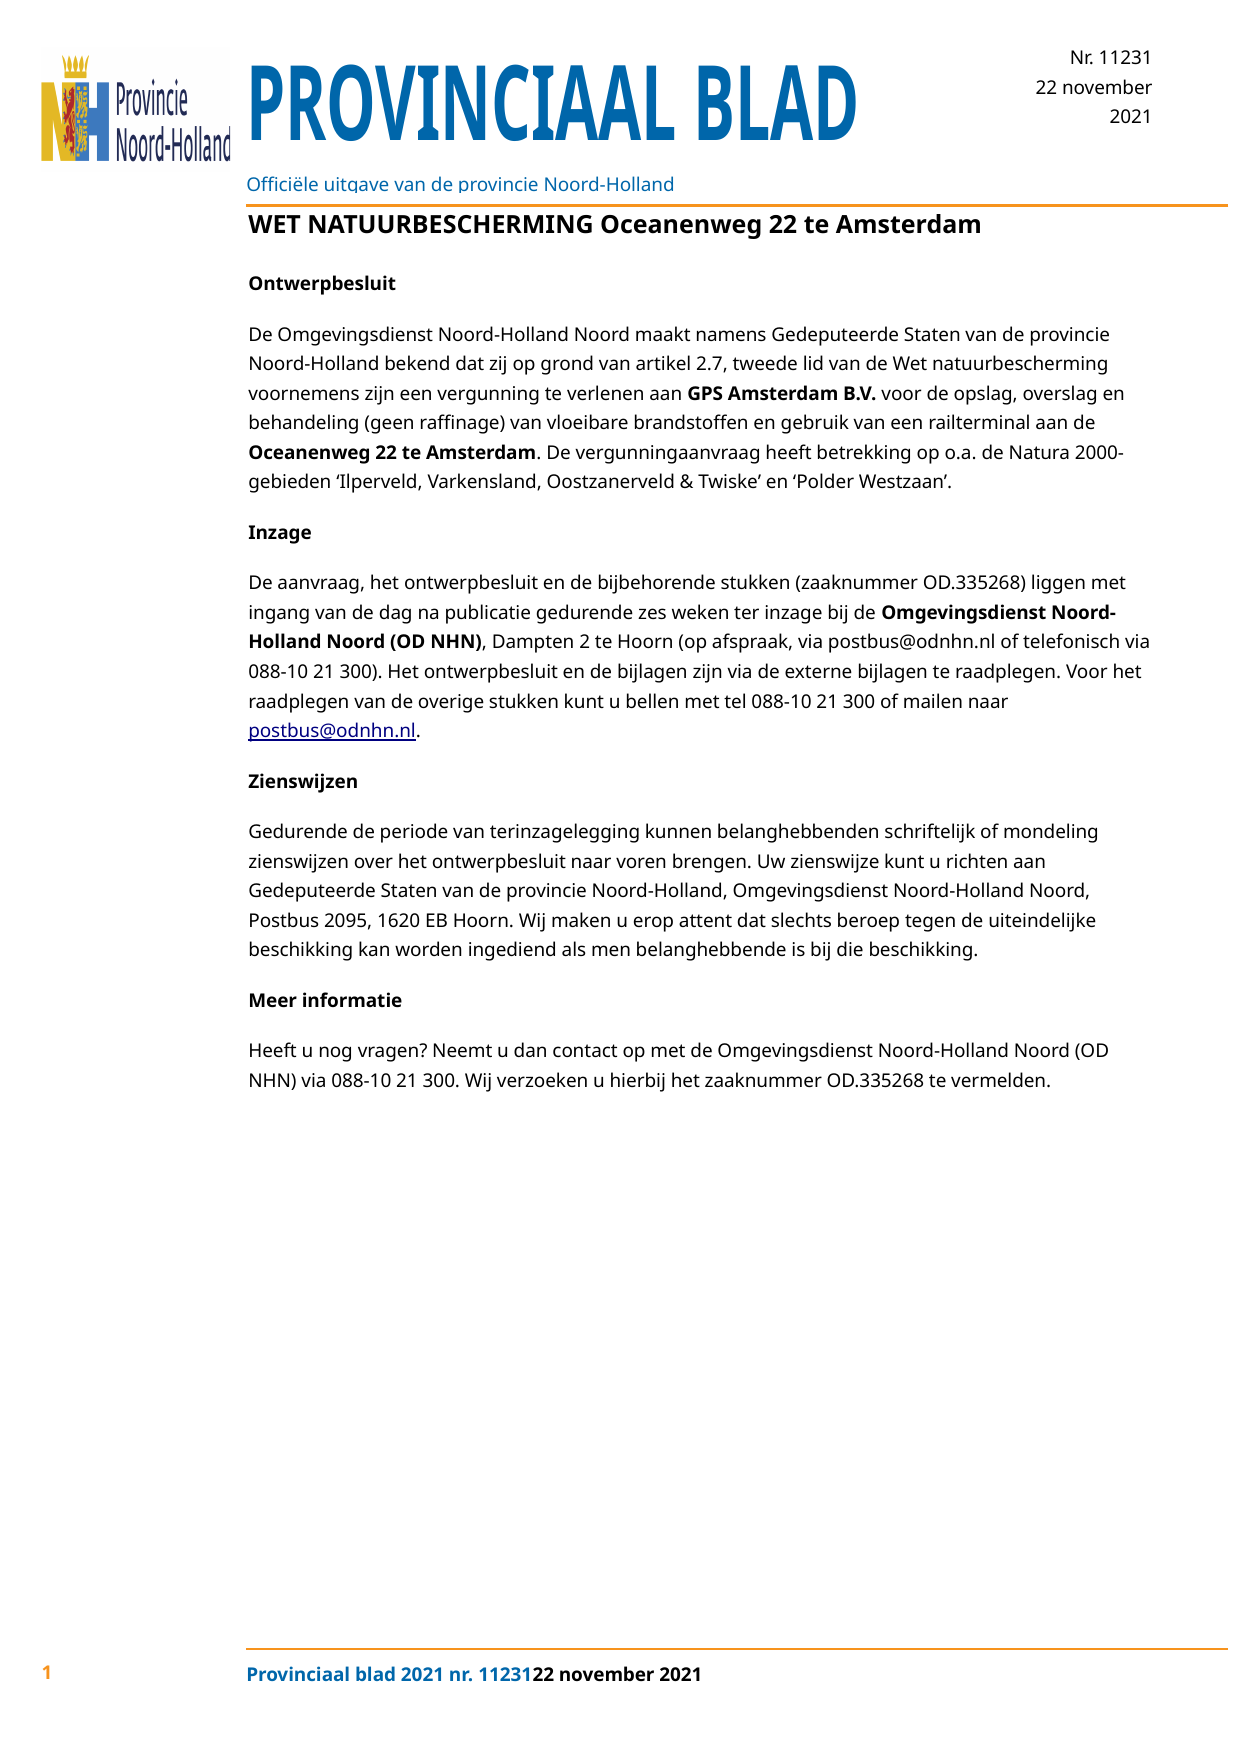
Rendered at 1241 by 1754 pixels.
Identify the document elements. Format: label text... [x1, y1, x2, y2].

text Ontwerpbesluit [248, 270, 1152, 296]
text WET NATUURBESCHERMING Oceanenweg 22 te Amsterdam [248, 207, 1152, 241]
picture [41, 47, 231, 172]
text Zienswijzen [248, 768, 1152, 793]
text De aanvraag, het ontwerpbesluit en de bijbehorende stukken (zaaknummer OD.335268) liggen met ingang van de dag na publicatie gedurende zes weken ter inzage bij de Omgevingsdienst Noord-Holland Noord (OD NHN), Dampten 2 te Hoorn (op afspraak, via postbus@odnhn.nl of telefonisch via 088-10 21 300). Het ontwerpbesluit en de bijlagen zijn via de externe bijlagen te raadplegen. Voor het raadplegen van de overige stukken kunt u bellen met tel 088-10 21 300 of mailen naar postbus@odnhn.nl. [248, 569, 1152, 743]
text Inzage [248, 519, 1152, 545]
text Meer informatie [248, 987, 1152, 1013]
text Gedurende de periode van terinzagelegging kunnen belanghebbenden schriftelijk of mondeling zienswijzen over het ontwerpbesluit naar voren brengen. Uw zienswijze kunt u richten aan Gedeputeerde Staten van de provincie Noord-Holland, Omgevingsdienst Noord-Holland Noord, Postbus 2095, 1620 EB Hoorn. Wij maken u erop attent dat slechts beroep tegen de uiteindelijke beschikking kan worden ingediend als men belanghebbende is bij die beschikking. [248, 818, 1152, 962]
text De Omgevingsdienst Noord-Holland Noord maakt namens Gedeputeerde Staten van de provincie Noord-Holland bekend dat zij op grond van artikel 2.7, tweede lid van de Wet natuurbescherming voornemens zijn een vergunning te verlenen aan GPS Amsterdam B.V. voor de opslag, overslag en behandeling (geen raffinage) van vloeibare brandstoffen en gebruik van een railterminal aan de Oceanenweg 22 te Amsterdam. De vergunningaanvraag heeft betrekking op o.a. de Natura 2000-gebieden ‘Ilperveld, Varkensland, Oostzanerveld & Twiske’ en ‘Polder Westzaan’. [248, 321, 1152, 494]
text Heeft u nog vragen? Neemt u dan contact op met de Omgevingsdienst Noord-Holland Noord (OD NHN) via 088-10 21 300. Wij verzoeken u hierbij het zaaknummer OD.335268 te vermelden. [248, 1037, 1152, 1093]
